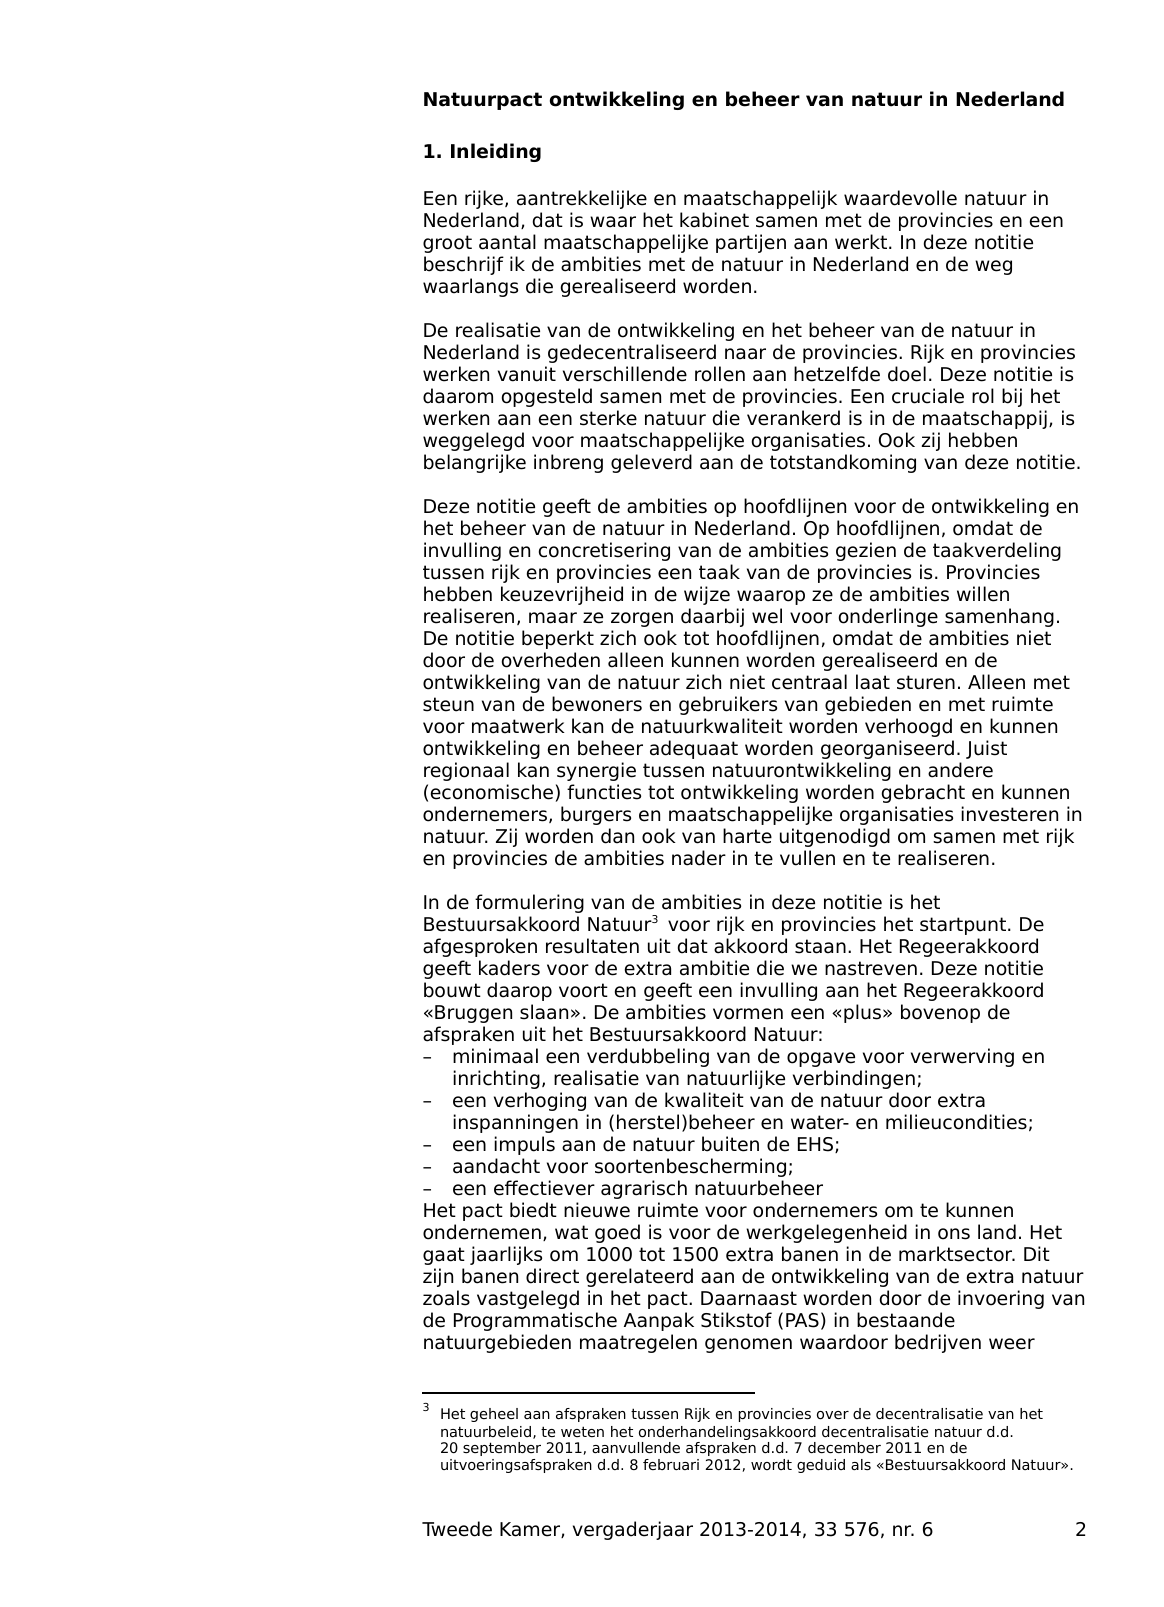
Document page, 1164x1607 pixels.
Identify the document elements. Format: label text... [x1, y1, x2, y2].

text In de formulering van de ambities in deze notitie is het Bestuursakkoord Natuur voor rijk en provincies het startpunt. De afgesproken resultaten uit dat akkoord staan. Het Regeerakkoord geeft kaders voor de extra ambitie die we nastreven. Deze notitie bouwt daarop voort en geeft een invulling aan het Regeerakkoord «Bruggen slaan». De ambities vormen een «plus» bovenop de afspraken uit het Bestuursakkoord Natuur: [422, 892, 1087, 1046]
text – een impuls aan de natuur buiten de EHS; [422, 1134, 1087, 1156]
subtitle Natuurpact ontwikkeling en beheer van natuur in Nederland [422, 89, 1087, 111]
text – een effectiever agrarisch natuurbeheer [422, 1178, 1087, 1200]
text Het pact biedt nieuwe ruimte voor ondernemers om te kunnen ondernemen, wat goed is voor de werkgelegenheid in ons land. Het gaat jaarlijks om 1000 tot 1500 extra banen in de marktsector. Dit zijn banen direct gerelateerd aan de ontwikkeling van de extra natuur zoals vastgelegd in het pact. Daarnaast worden door de invoering van de Programmatische Aanpak Stikstof (PAS) in bestaande natuurgebieden maatregelen genomen waardoor bedrijven weer [422, 1200, 1087, 1353]
text Het geheel aan afspraken tussen Rijk en provincies over de decentralisatie van het natuurbeleid, te weten het onderhandelingsakkoord decentralisatie natuur d.d. 20 september 2011, aanvullende afspraken d.d. 7 december 2011 en de uitvoeringsafspraken d.d. 8 februari 2012, wordt geduid als «Bestuursakkoord Natuur». [422, 1402, 1087, 1474]
text – een verhoging van de kwaliteit van de natuur door extra inspanningen in (herstel)beheer en water- en milieucondities; [422, 1090, 1087, 1134]
text Deze notitie geeft de ambities op hoofdlijnen voor de ontwikkeling en het beheer van de natuur in Nederland. Op hoofdlijnen, omdat de invulling en concretisering van de ambities gezien de taakverdeling tussen rijk en provincies een taak van de provincies is. Provincies hebben keuzevrijheid in de wijze waarop ze de ambities willen realiseren, maar ze zorgen daarbij wel voor onderlinge samenhang. De notitie beperkt zich ook tot hoofdlijnen, omdat de ambities niet door de overheden alleen kunnen worden gerealiseerd en de ontwikkeling van de natuur zich niet centraal laat sturen. Alleen met steun van de bewoners en gebruikers van gebieden en met ruimte voor maatwerk kan de natuurkwaliteit worden verhoogd en kunnen ontwikkeling en beheer adequaat worden georganiseerd. Juist regionaal kan synergie tussen natuurontwikkeling en andere (economische) functies tot ontwikkeling worden gebracht en kunnen ondernemers, burgers en maatschappelijke organisaties investeren in natuur. Zij worden dan ook van harte uitgenodigd om samen met rijk en provincies de ambities nader in te vullen en te realiseren. [422, 496, 1087, 870]
subtitle 1. Inleiding [422, 141, 1087, 163]
text Een rijke, aantrekkelijke en maatschappelijk waardevolle natuur in Nederland, dat is waar het kabinet samen met de provincies en een groot aantal maatschappelijke partijen aan werkt. In deze notitie beschrijf ik de ambities met de natuur in Nederland en de weg waarlangs die gerealiseerd worden. [422, 188, 1087, 298]
text De realisatie van de ontwikkeling en het beheer van de natuur in Nederland is gedecentraliseerd naar de provincies. Rijk en provincies werken vanuit verschillende rollen aan hetzelfde doel. Deze notitie is daarom opgesteld samen met de provincies. Een cruciale rol bij het werken aan een sterke natuur die verankerd is in de maatschappij, is weggelegd voor maatschappelijke organisaties. Ook zij hebben belangrijke inbreng geleverd aan de totstandkoming van deze notitie. [422, 320, 1087, 474]
text – minimaal een verdubbeling van de opgave voor verwerving en inrichting, realisatie van natuurlijke verbindingen; [422, 1046, 1087, 1090]
text – aandacht voor soortenbescherming; [422, 1156, 1087, 1178]
